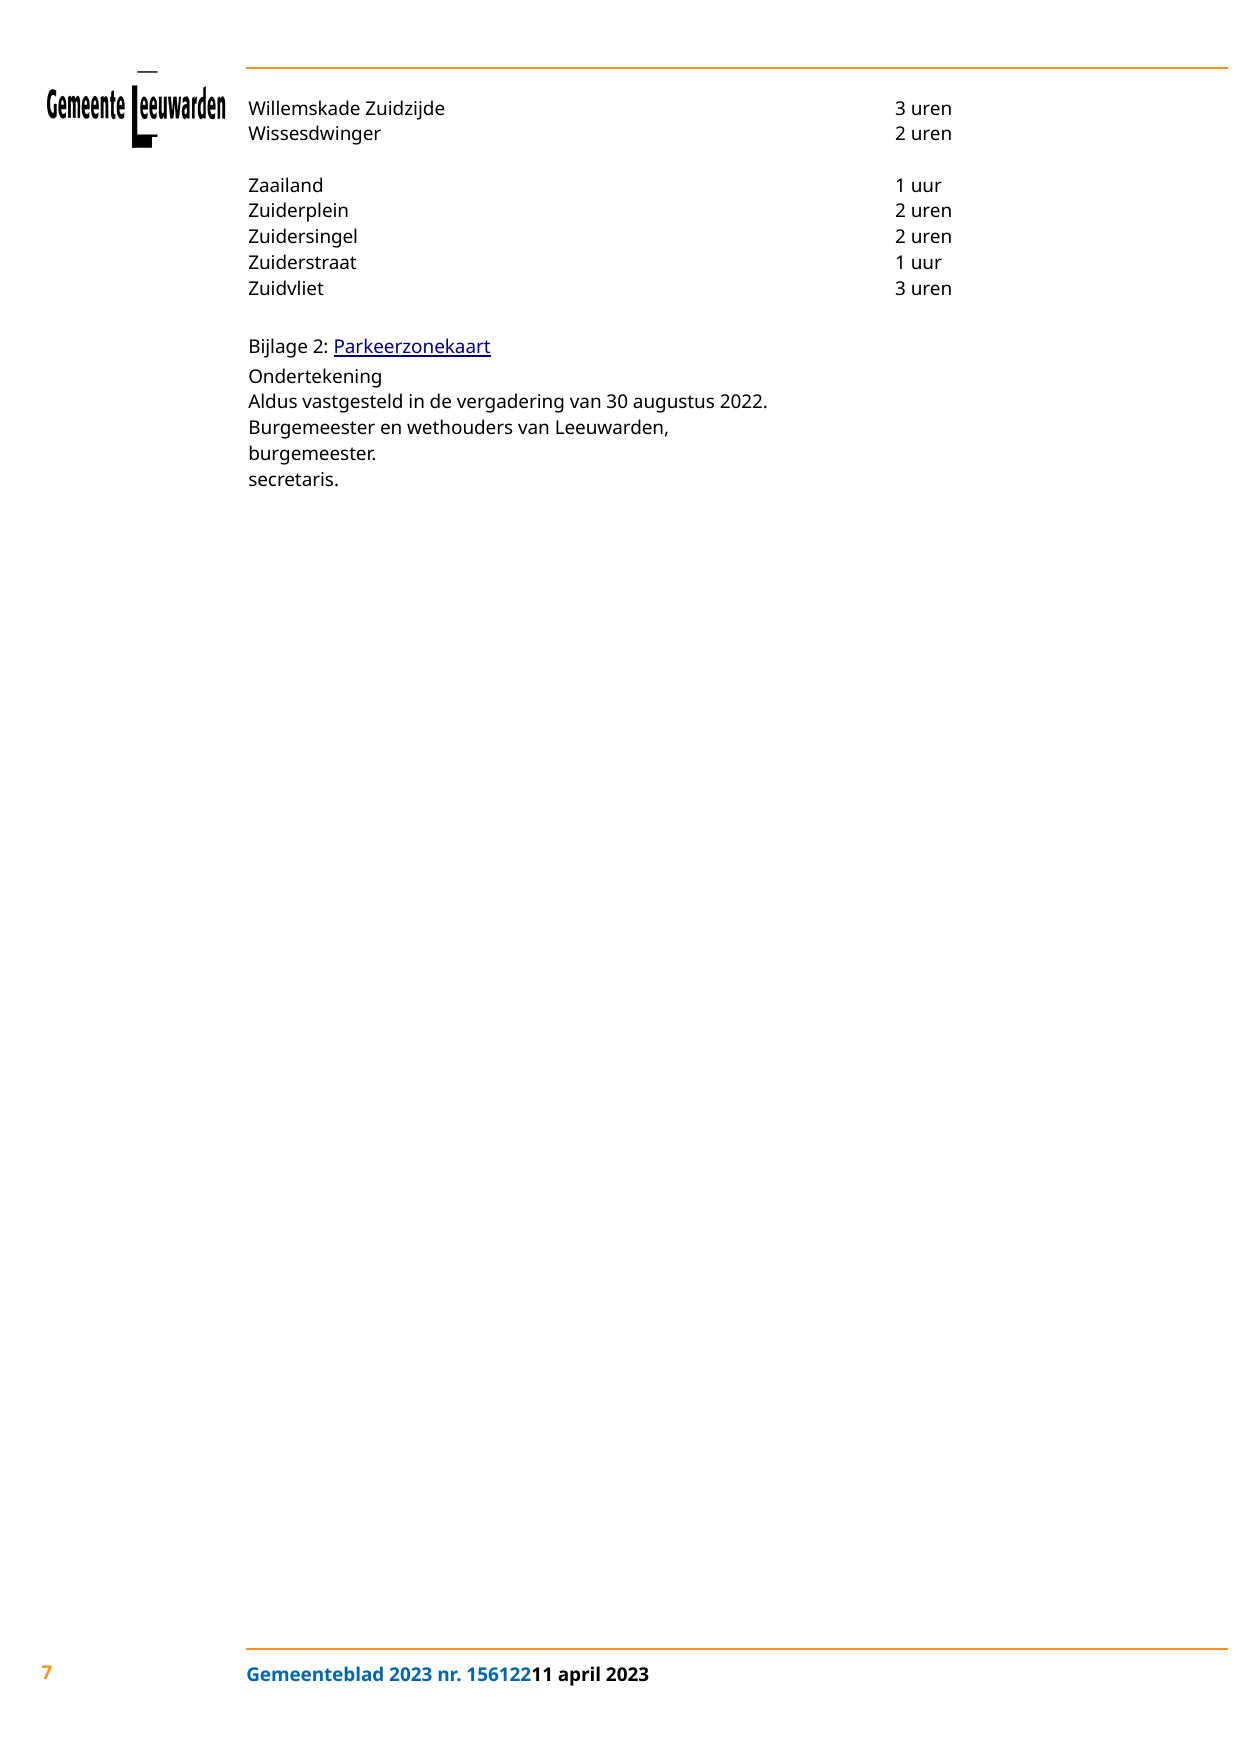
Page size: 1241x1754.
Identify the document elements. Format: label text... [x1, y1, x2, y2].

table_cell 3 uren [895, 275, 1152, 301]
table_cell 1 uur [895, 249, 1152, 275]
table_cell 3 uren [895, 95, 1152, 121]
table_cell Wissesdwinger [248, 121, 895, 146]
table_cell [248, 146, 895, 172]
table_cell Zuiderstraat [248, 249, 895, 275]
table_cell Zuidersingel [248, 224, 895, 249]
table_cell Zuiderplein [248, 198, 895, 223]
table_cell [895, 146, 1152, 172]
table_cell Willemskade Zuidzijde [248, 95, 895, 121]
table_cell 2 uren [895, 224, 1152, 249]
table_cell 2 uren [895, 198, 1152, 223]
table_cell 1 uur [895, 172, 1152, 198]
table_cell Zaailand [248, 172, 895, 198]
text secretaris. [248, 466, 1152, 492]
picture [41, 47, 231, 172]
text burgemeester. [248, 440, 1152, 466]
text Aldus vastgesteld in de vergadering van 30 augustus 2022. [248, 389, 1152, 414]
text Bijlage 2: Parkeerzonekaart [248, 333, 1152, 359]
table_cell Zuidvliet [248, 275, 895, 301]
table_cell 2 uren [895, 121, 1152, 146]
text Burgemeester en wethouders van Leeuwarden, [248, 414, 1152, 440]
text Ondertekening [248, 363, 1152, 389]
